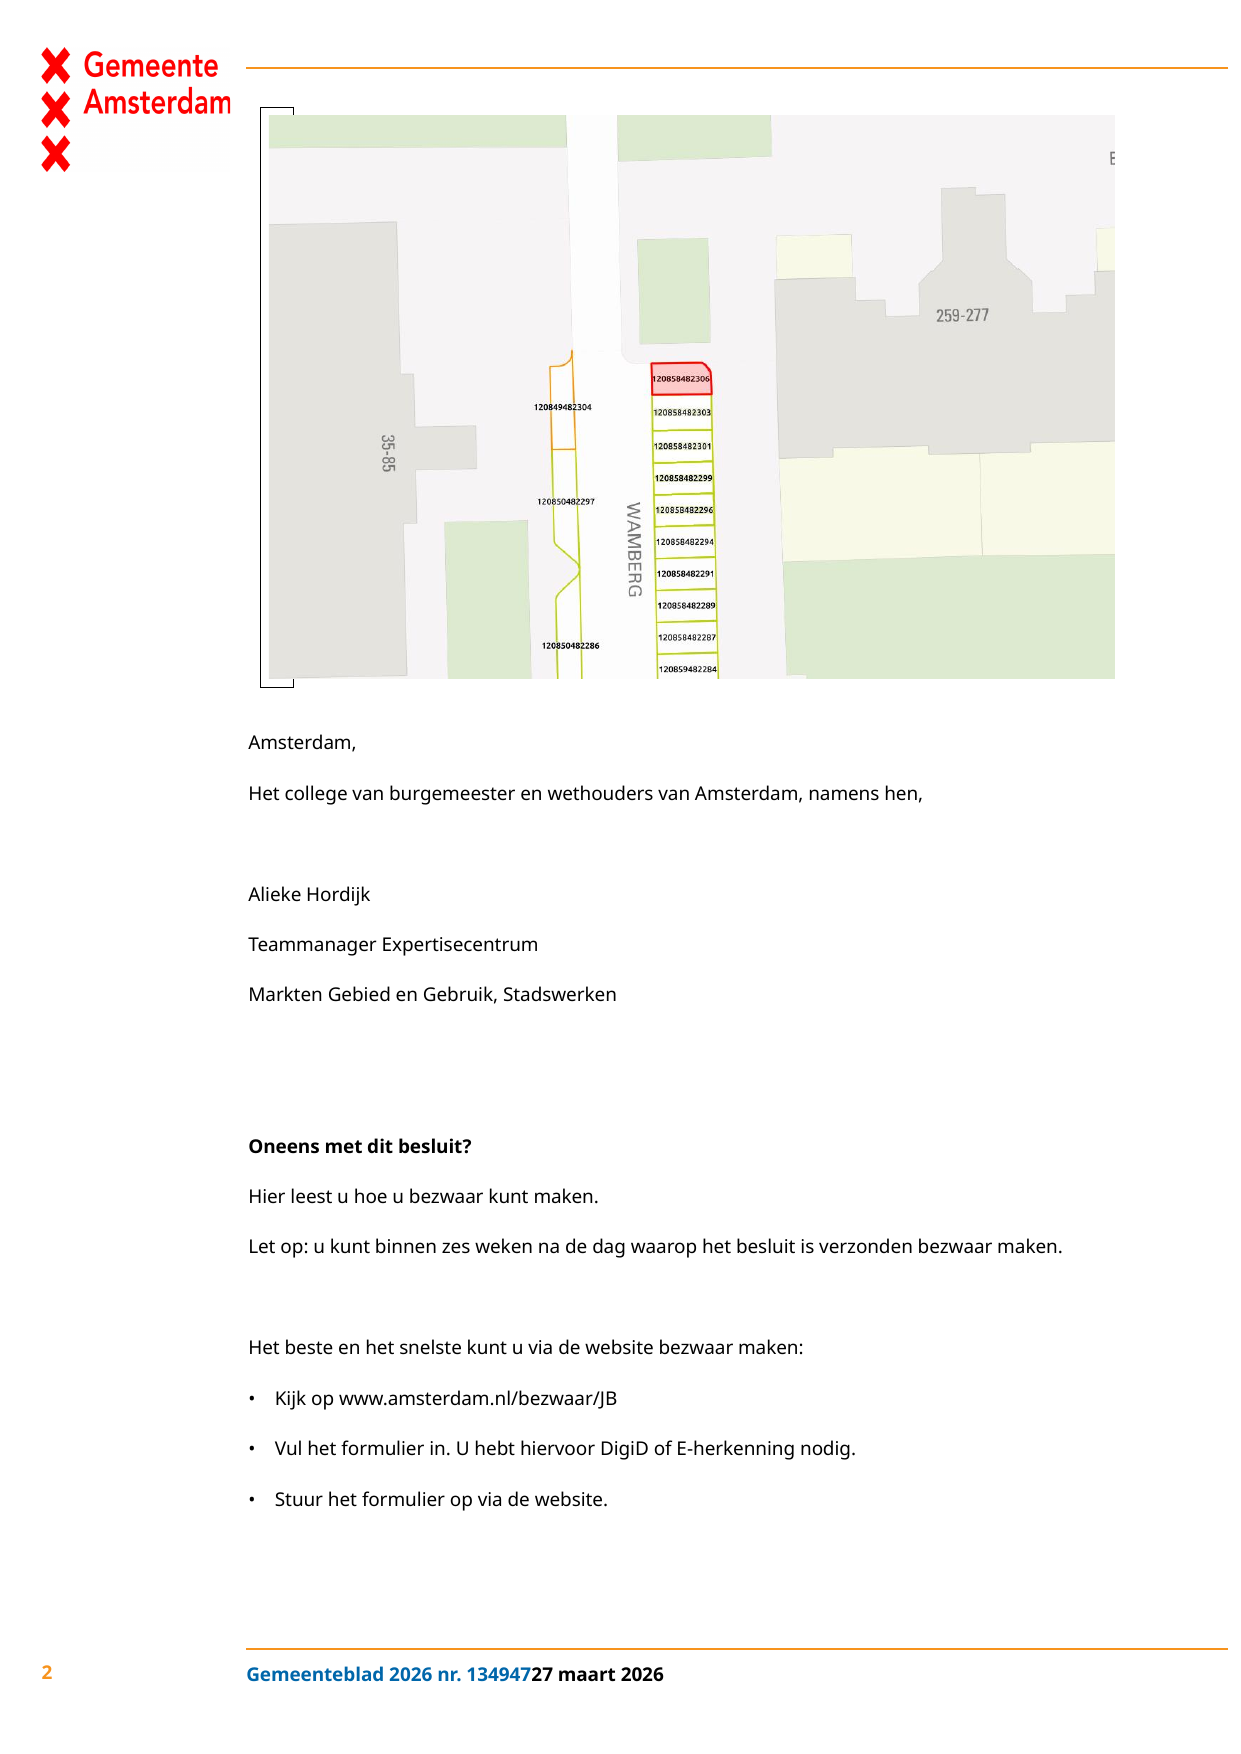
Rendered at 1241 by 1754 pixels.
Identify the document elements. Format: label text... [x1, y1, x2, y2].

text Markten Gebied en Gebruik, Stadswerken [248, 982, 1152, 1007]
text Alieke Hordijk [248, 881, 1152, 907]
text Oneens met dit besluit? [248, 1133, 1152, 1159]
text Hier leest u hoe u bezwaar kunt maken. [248, 1183, 1152, 1209]
text Het college van burgemeester en wethouders van Amsterdam, namens hen, [248, 780, 1152, 806]
text • Stuur het formulier op via de website. [248, 1486, 1152, 1512]
picture [41, 47, 231, 172]
text Het beste en het snelste kunt u via de website bezwaar maken: [248, 1334, 1152, 1360]
text • Kijk op www.amsterdam.nl/bezwaar/JB [248, 1385, 1152, 1411]
text • Vul het formulier in. U hebt hiervoor DigiD of E-herkenning nodig. [248, 1435, 1152, 1461]
text Amsterdam, [248, 729, 1152, 755]
picture [268, 115, 1115, 679]
text Let op: u kunt binnen zes weken na de dag waarop het besluit is verzonden bezwaar maken. [248, 1234, 1152, 1259]
text Teammanager Expertisecentrum [248, 931, 1152, 957]
